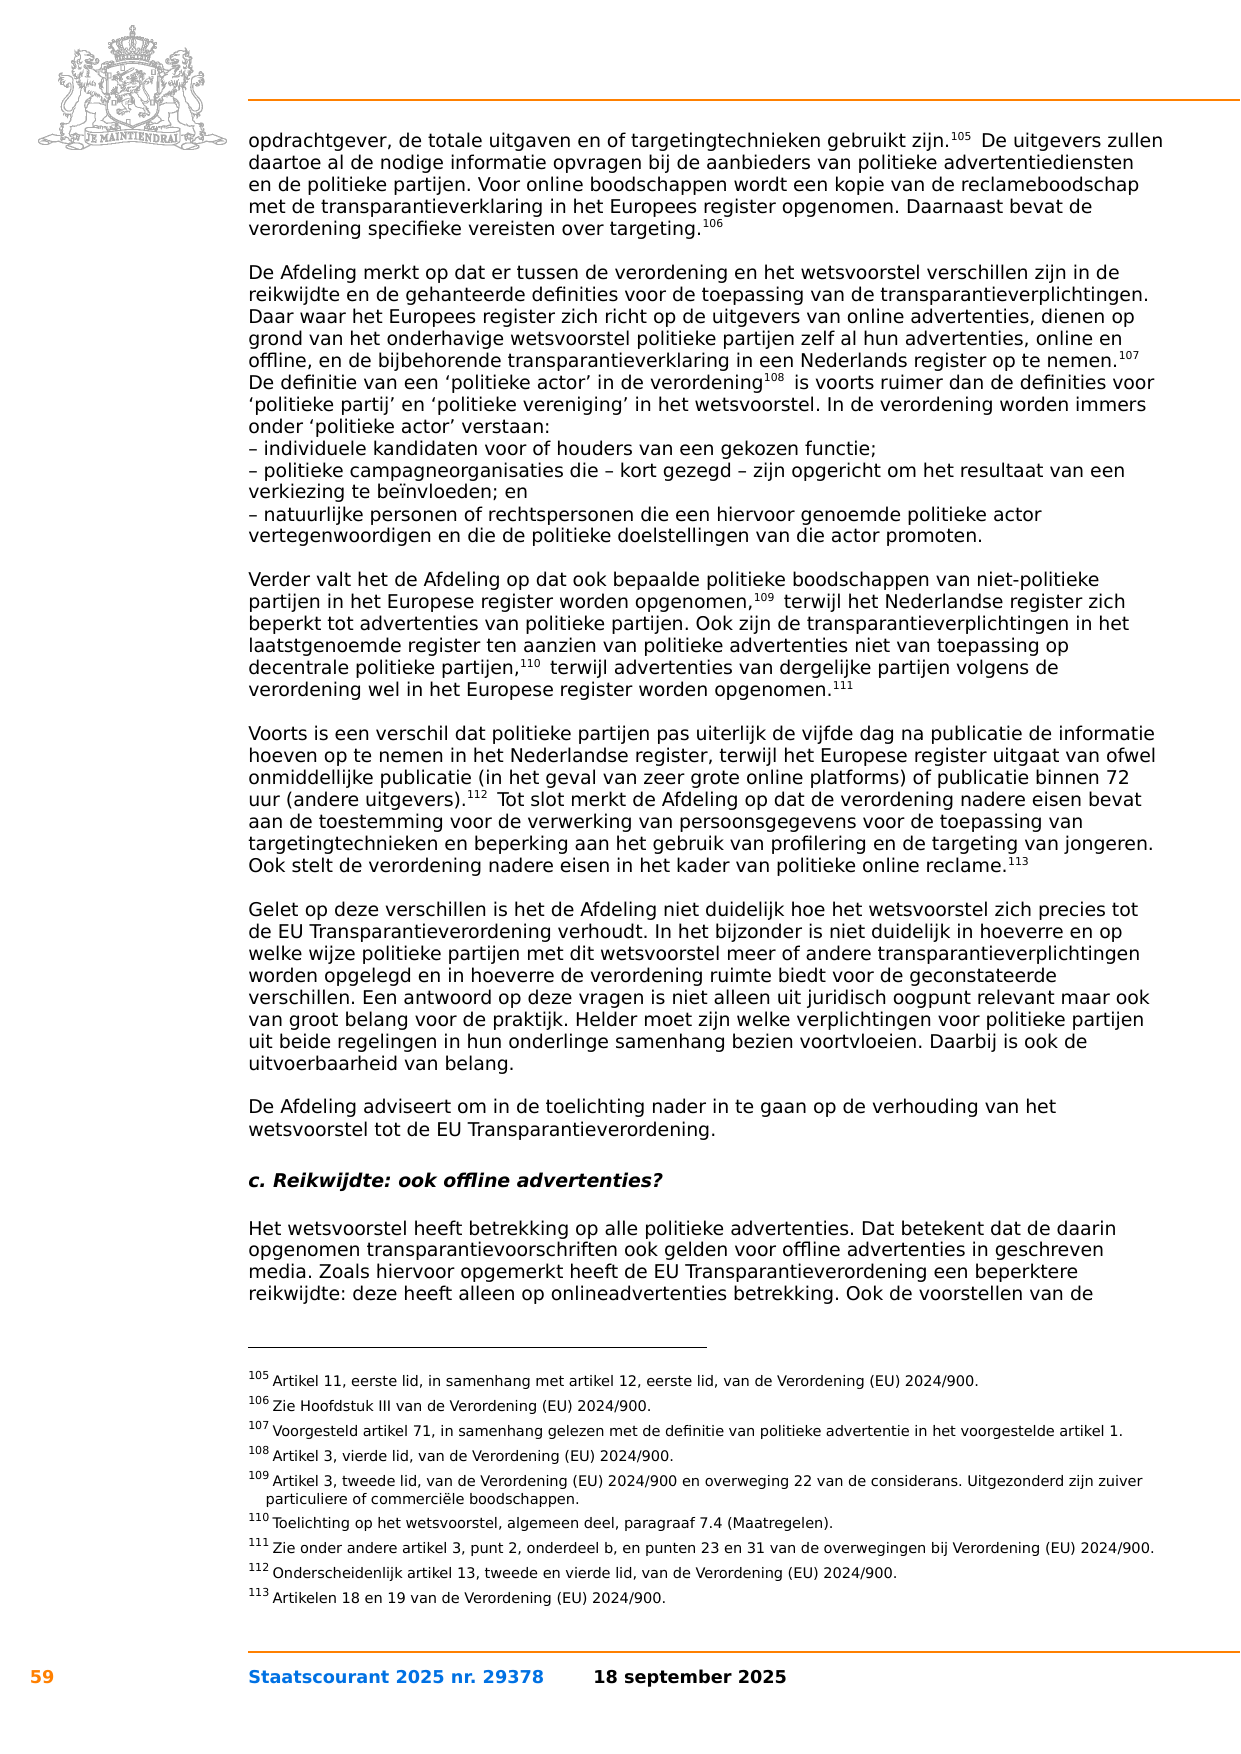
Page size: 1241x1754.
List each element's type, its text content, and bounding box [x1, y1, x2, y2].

subtitle c. Reikwijdte: ook offline advertenties? [248, 1170, 1163, 1192]
text – politieke campagneorganisaties die – kort gezegd – zijn opgericht om het resultaat van een verkiezing te beïnvloeden; en [248, 459, 1163, 503]
text – individuele kandidaten voor of houders van een gekozen functie; [248, 437, 1163, 459]
text Artikel 3, tweede lid, van de Verordening (EU) 2024/900 en overweging 22 van de considerans. Uitgezonderd zijn zuiver particuliere of commerciële boodschappen. [248, 1469, 1163, 1508]
text Toelichting op het wetsvoorstel, algemeen deel, paragraaf 7.4 (Maatregelen). [248, 1511, 1163, 1533]
text opdrachtgever, de totale uitgaven en of targetingtechnieken gebruikt zijn. De uitgevers zullen daartoe al de nodige informatie opvragen bij de aanbieders van politieke advertentiediensten en de politieke partijen. Voor online boodschappen wordt een kopie van de reclameboodschap met de transparantieverklaring in het Europees register opgenomen. Daarnaast bevat de verordening specifieke vereisten over targeting. [248, 130, 1163, 240]
text Artikel 11, eerste lid, in samenhang met artikel 12, eerste lid, van de Verordening (EU) 2024/900. [248, 1369, 1163, 1391]
text Gelet op deze verschillen is het de Afdeling niet duidelijk hoe het wetsvoorstel zich precies tot de EU Transparantieverordening verhoudt. In het bijzonder is niet duidelijk in hoeverre en op welke wijze politieke partijen met dit wetsvoorstel meer of andere transparantieverplichtingen worden opgelegd en in hoeverre de verordening ruimte biedt voor de geconstateerde verschillen. Een antwoord op deze vragen is niet alleen uit juridisch oogpunt relevant maar ook van groot belang voor de praktijk. Helder moet zijn welke verplichtingen voor politieke partijen uit beide regelingen in hun onderlinge samenhang bezien voortvloeien. Daarbij is ook de uitvoerbaarheid van belang. [248, 899, 1163, 1074]
picture [38, 25, 227, 150]
text Het wetsvoorstel heeft betrekking op alle politieke advertenties. Dat betekent dat de daarin opgenomen transparantievoorschriften ook gelden voor offline advertenties in geschreven media. Zoals hiervoor opgemerkt heeft de EU Transparantieverordening een beperktere reikwijdte: deze heeft alleen op onlineadvertenties betrekking. Ook de voorstellen van de [248, 1217, 1163, 1305]
text – natuurlijke personen of rechtspersonen die een hiervoor genoemde politieke actor vertegenwoordigen en die de politieke doelstellingen van die actor promoten. [248, 503, 1163, 547]
text Onderscheidenlijk artikel 13, tweede en vierde lid, van de Verordening (EU) 2024/900. [248, 1561, 1163, 1583]
text De Afdeling adviseert om in de toelichting nader in te gaan op de verhouding van het wetsvoorstel tot de EU Transparantieverordening. [248, 1096, 1163, 1140]
text Zie Hoofdstuk III van de Verordening (EU) 2024/900. [248, 1394, 1163, 1416]
text Voorgesteld artikel 71, in samenhang gelezen met de definitie van politieke advertentie in het voorgestelde artikel 1. [248, 1419, 1163, 1441]
text Voorts is een verschil dat politieke partijen pas uiterlijk de vijfde dag na publicatie de informatie hoeven op te nemen in het Nederlandse register, terwijl het Europese register uitgaat van ofwel onmiddellijke publicatie (in het geval van zeer grote online platforms) of publicatie binnen 72 uur (andere uitgevers). Tot slot merkt de Afdeling op dat de verordening nadere eisen bevat aan de toestemming voor de verwerking van persoonsgegevens voor de toepassing van targetingtechnieken en beperking aan het gebruik van profilering en de targeting van jongeren. Ook stelt de verordening nadere eisen in het kader van politieke online reclame. [248, 723, 1163, 877]
text De Afdeling merkt op dat er tussen de verordening en het wetsvoorstel verschillen zijn in de reikwijdte en de gehanteerde definities voor de toepassing van de transparantieverplichtingen. Daar waar het Europees register zich richt op de uitgevers van online advertenties, dienen op grond van het onderhavige wetsvoorstel politieke partijen zelf al hun advertenties, online en offline, en de bijbehorende transparantieverklaring in een Nederlands register op te nemen. De definitie van een ‘politieke actor’ in de verordening is voorts ruimer dan de definities voor ‘politieke partij’ en ‘politieke vereniging’ in het wetsvoorstel. In de verordening worden immers onder ‘politieke actor’ verstaan: [248, 262, 1163, 437]
text Verder valt het de Afdeling op dat ook bepaalde politieke boodschappen van niet-politieke partijen in het Europese register worden opgenomen, terwijl het Nederlandse register zich beperkt tot advertenties van politieke partijen. Ook zijn de transparantieverplichtingen in het laatstgenoemde register ten aanzien van politieke advertenties niet van toepassing op decentrale politieke partijen, terwijl advertenties van dergelijke partijen volgens de verordening wel in het Europese register worden opgenomen. [248, 569, 1163, 701]
text Artikelen 18 en 19 van de Verordening (EU) 2024/900. [248, 1586, 1163, 1608]
text Artikel 3, vierde lid, van de Verordening (EU) 2024/900. [248, 1444, 1163, 1466]
text Zie onder andere artikel 3, punt 2, onderdeel b, en punten 23 en 31 van de overwegingen bij Verordening (EU) 2024/900. [248, 1536, 1163, 1558]
